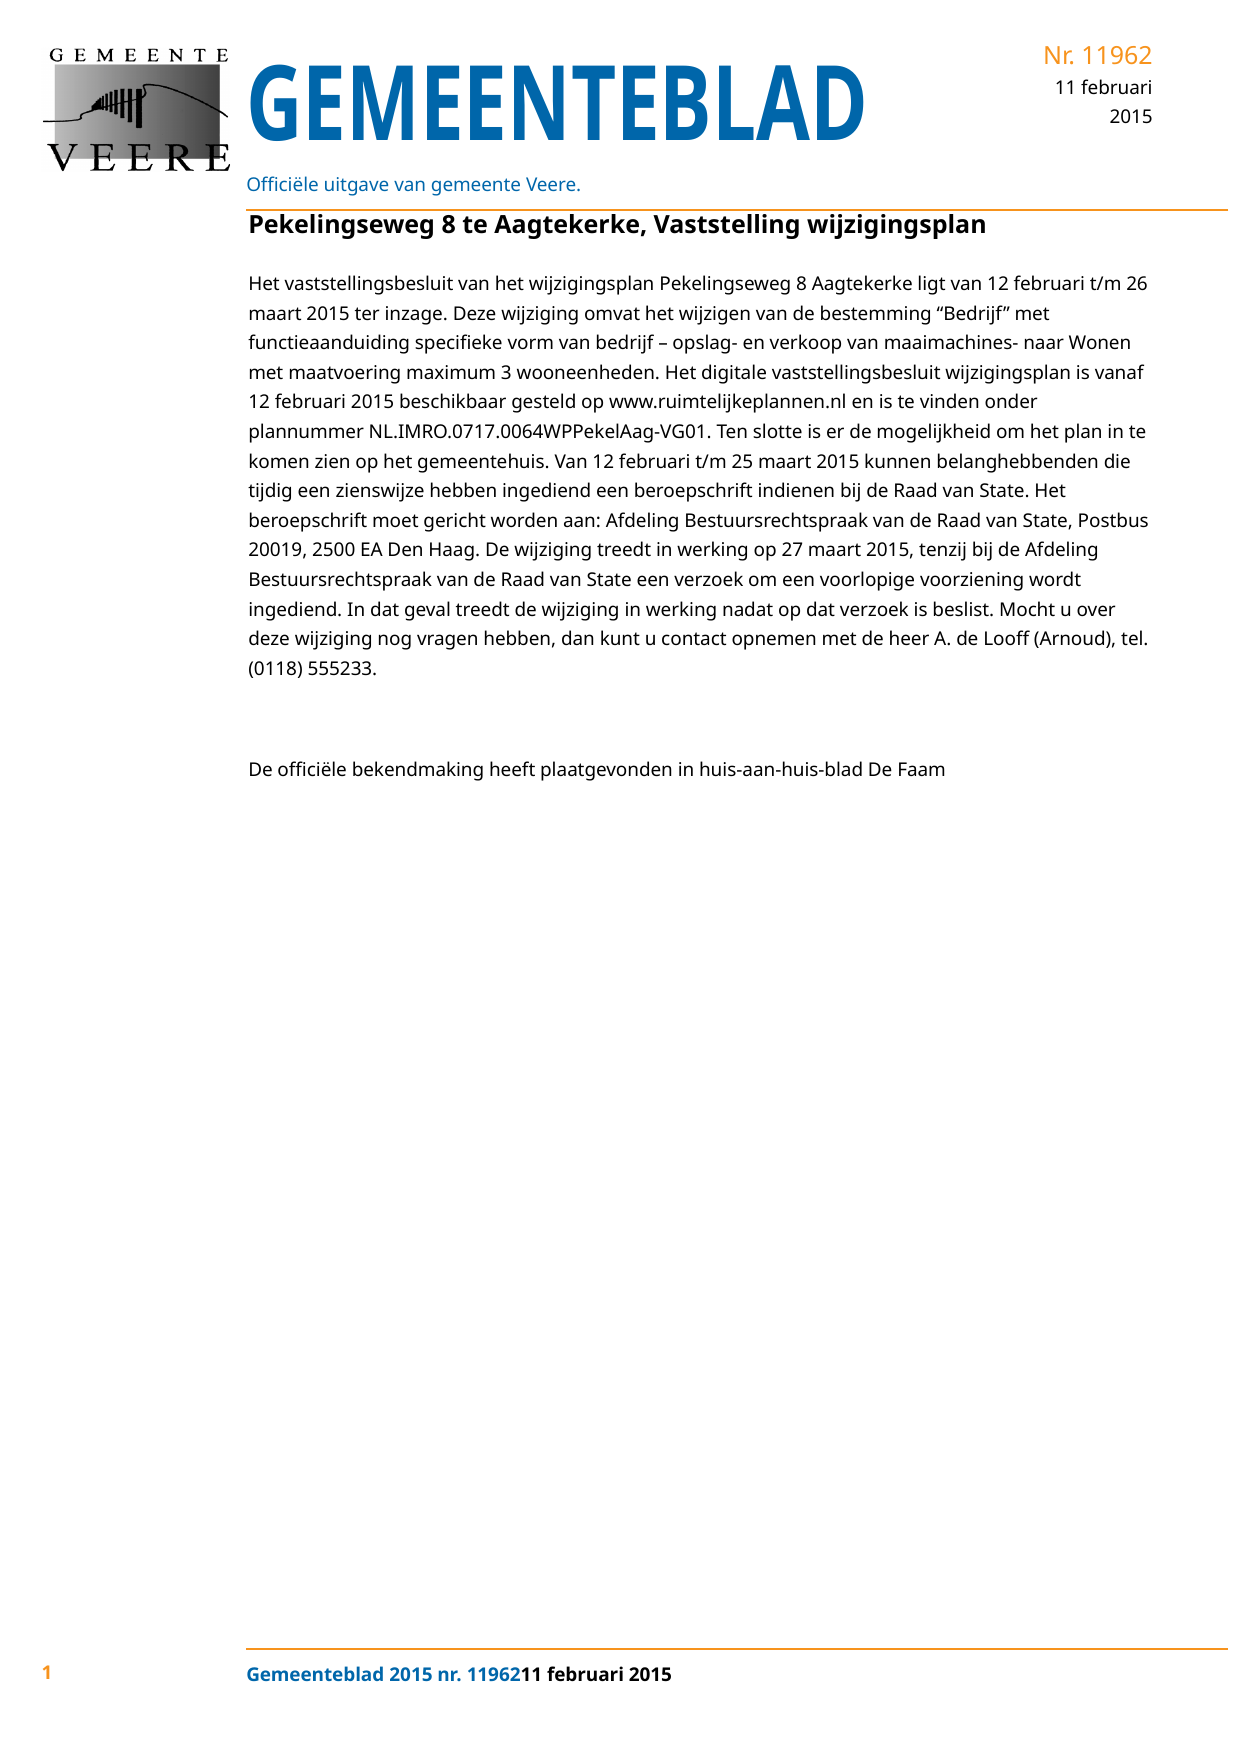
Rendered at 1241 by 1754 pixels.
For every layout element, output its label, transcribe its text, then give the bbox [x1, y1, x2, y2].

picture [41, 47, 231, 172]
text De officiële bekendmaking heeft plaatgevonden in huis-aan-huis-blad De Faam [248, 756, 1152, 781]
text Het vaststellingsbesluit van het wijzigingsplan Pekelingseweg 8 Aagtekerke ligt van 12 februari t/m 26 maart 2015 ter inzage. Deze wijziging omvat het wijzigen van de bestemming “Bedrijf” met functieaanduiding specifieke vorm van bedrijf – opslag- en verkoop van maaimachines- naar Wonen met maatvoering maximum 3 wooneenheden. Het digitale vaststellingsbesluit wijzigingsplan is vanaf 12 februari 2015 beschikbaar gesteld op www.ruimtelijkeplannen.nl en is te vinden onder plannummer NL.IMRO.0717.0064WPPekelAag-VG01. Ten slotte is er de mogelijkheid om het plan in te komen zien op het gemeentehuis. Van 12 februari t/m 25 maart 2015 kunnen belanghebbenden die tijdig een zienswijze hebben ingediend een beroepschrift indienen bij de Raad van State. Het beroepschrift moet gericht worden aan: Afdeling Bestuursrechtspraak van de Raad van State, Postbus 20019, 2500 EA Den Haag. De wijziging treedt in werking op 27 maart 2015, tenzij bij de Afdeling Bestuursrechtspraak van de Raad van State een verzoek om een voorlopige voorziening wordt ingediend. In dat geval treedt de wijziging in werking nadat op dat verzoek is beslist. Mocht u over deze wijziging nog vragen hebben, dan kunt u contact opnemen met de heer A. de Looff (Arnoud), tel. (0118) 555233. [248, 270, 1152, 681]
text Pekelingseweg 8 te Aagtekerke, Vaststelling wijzigingsplan [248, 211, 1152, 241]
